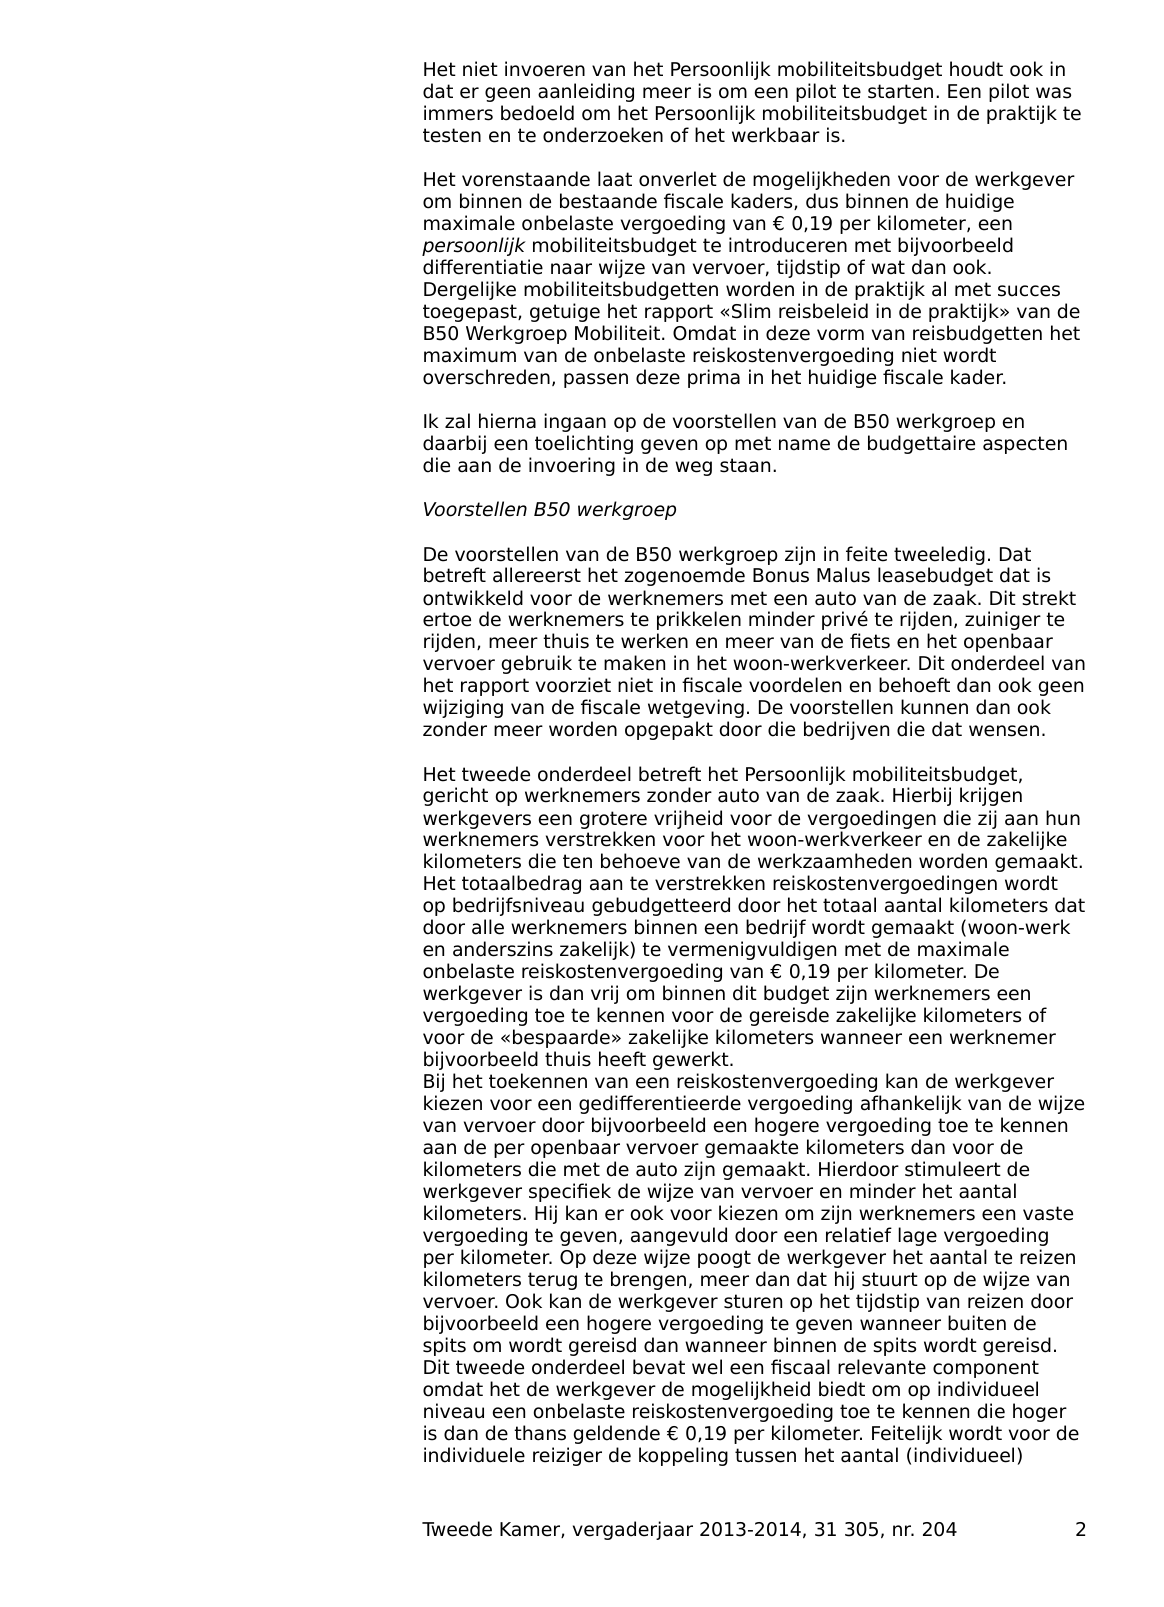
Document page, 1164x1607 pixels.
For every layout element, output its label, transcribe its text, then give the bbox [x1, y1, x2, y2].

text Ik zal hierna ingaan op de voorstellen van de B50 werkgroep en daarbij een toelichting geven op met name de budgettaire aspecten die aan de invoering in de weg staan. [422, 411, 1087, 477]
text Dit tweede onderdeel bevat wel een fiscaal relevante component omdat het de werkgever de mogelijkheid biedt om op individueel niveau een onbelaste reiskostenvergoeding toe te kennen die hoger is dan de thans geldende € 0,19 per kilometer. Feitelijk wordt voor de individuele reiziger de koppeling tussen het aantal (individueel) [422, 1357, 1087, 1467]
text Het tweede onderdeel betreft het Persoonlijk mobiliteitsbudget, gericht op werknemers zonder auto van de zaak. Hierbij krijgen werkgevers een grotere vrijheid voor de vergoedingen die zij aan hun werknemers verstrekken voor het woon-werkverkeer en de zakelijke kilometers die ten behoeve van de werkzaamheden worden gemaakt. Het totaalbedrag aan te verstrekken reiskostenvergoedingen wordt op bedrijfsniveau gebudgetteerd door het totaal aantal kilometers dat door alle werknemers binnen een bedrijf wordt gemaakt (woon-werk en anderszins zakelijk) te vermenigvuldigen met de maximale onbelaste reiskostenvergoeding van € 0,19 per kilometer. De werkgever is dan vrij om binnen dit budget zijn werknemers een vergoeding toe te kennen voor de gereisde zakelijke kilometers of voor de «bespaarde» zakelijke kilometers wanneer een werknemer bijvoorbeeld thuis heeft gewerkt. [422, 763, 1087, 1071]
text Het niet invoeren van het Persoonlijk mobiliteitsbudget houdt ook in dat er geen aanleiding meer is om een pilot te starten. Een pilot was immers bedoeld om het Persoonlijk mobiliteitsbudget in de praktijk te testen en te onderzoeken of het werkbaar is. [422, 59, 1087, 147]
text Bij het toekennen van een reiskostenvergoeding kan de werkgever kiezen voor een gedifferentieerde vergoeding afhankelijk van de wijze van vervoer door bijvoorbeeld een hogere vergoeding toe te kennen aan de per openbaar vervoer gemaakte kilometers dan voor de kilometers die met de auto zijn gemaakt. Hierdoor stimuleert de werkgever specifiek de wijze van vervoer en minder het aantal kilometers. Hij kan er ook voor kiezen om zijn werknemers een vaste vergoeding te geven, aangevuld door een relatief lage vergoeding per kilometer. Op deze wijze poogt de werkgever het aantal te reizen kilometers terug te brengen, meer dan dat hij stuurt op de wijze van vervoer. Ook kan de werkgever sturen op het tijdstip van reizen door bijvoorbeeld een hogere vergoeding te geven wanneer buiten de spits om wordt gereisd dan wanneer binnen de spits wordt gereisd. [422, 1071, 1087, 1357]
text De voorstellen van de B50 werkgroep zijn in feite tweeledig. Dat betreft allereerst het zogenoemde Bonus Malus leasebudget dat is ontwikkeld voor de werknemers met een auto van de zaak. Dit strekt ertoe de werknemers te prikkelen minder privé te rijden, zuiniger te rijden, meer thuis te werken en meer van de fiets en het openbaar vervoer gebruik te maken in het woon-werkverkeer. Dit onderdeel van het rapport voorziet niet in fiscale voordelen en behoeft dan ook geen wijziging van de fiscale wetgeving. De voorstellen kunnen dan ook zonder meer worden opgepakt door die bedrijven die dat wensen. [422, 543, 1087, 741]
subtitle Voorstellen B50 werkgroep [422, 499, 1087, 521]
text Het vorenstaande laat onverlet de mogelijkheden voor de werkgever om binnen de bestaande fiscale kaders, dus binnen de huidige maximale onbelaste vergoeding van € 0,19 per kilometer, een persoonlijk mobiliteitsbudget te introduceren met bijvoorbeeld differentiatie naar wijze van vervoer, tijdstip of wat dan ook. Dergelijke mobiliteitsbudgetten worden in de praktijk al met succes toegepast, getuige het rapport «Slim reisbeleid in de praktijk» van de B50 Werkgroep Mobiliteit. Omdat in deze vorm van reisbudgetten het maximum van de onbelaste reiskostenvergoeding niet wordt overschreden, passen deze prima in het huidige fiscale kader. [422, 169, 1087, 389]
